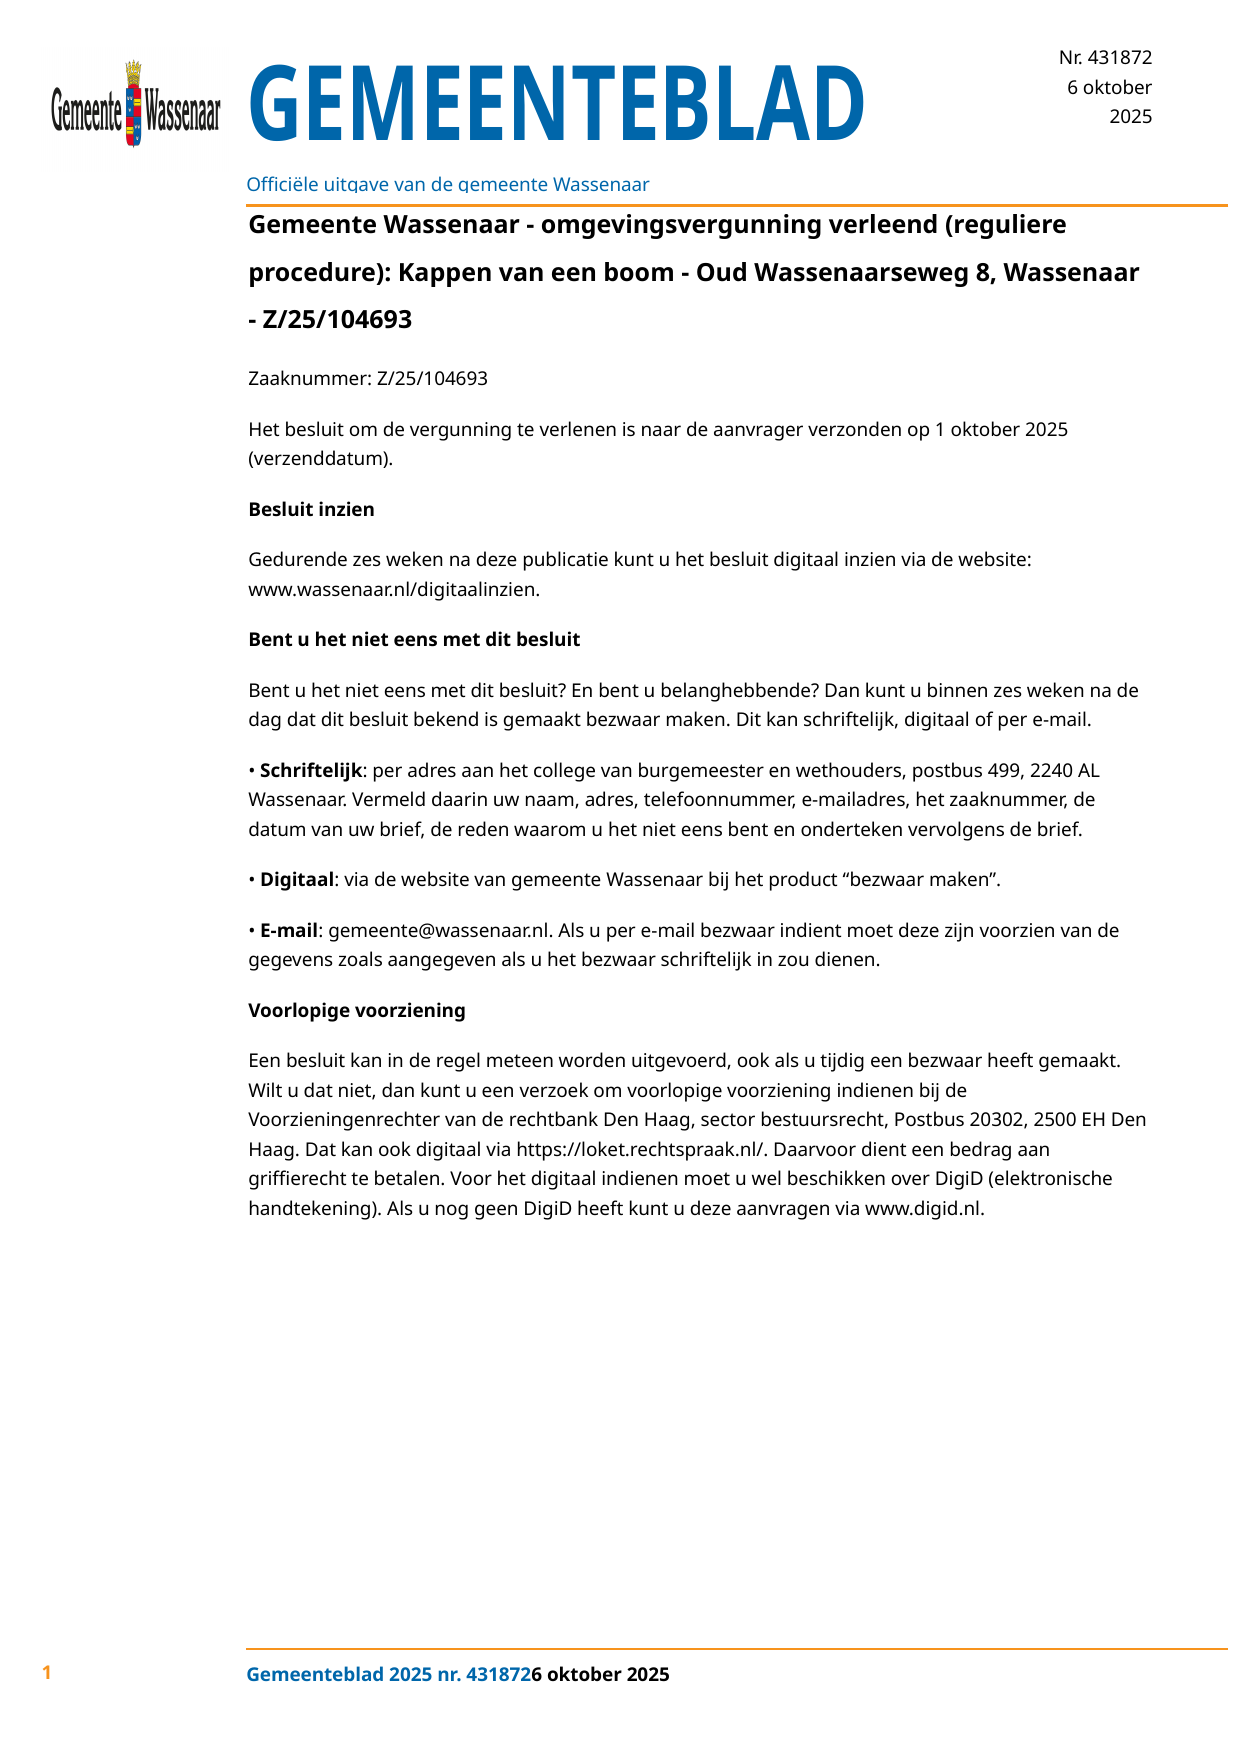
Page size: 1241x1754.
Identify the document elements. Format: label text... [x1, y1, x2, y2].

text Gemeente Wassenaar - omgevingsvergunning verleend (reguliere procedure): Kappen van een boom - Oud Wassenaarseweg 8, Wassenaar - Z/25/104693 [248, 207, 1152, 336]
text • Schriftelijk: per adres aan het college van burgemeester en wethouders, postbus 499, 2240 AL Wassenaar. Vermeld daarin uw naam, adres, telefoonnummer, e-mailadres, het zaaknummer, de datum van uw brief, de reden waarom u het niet eens bent en onderteken vervolgens de brief. [248, 757, 1152, 842]
text Gedurende zes weken na deze publicatie kunt u het besluit digitaal inzien via de website: www.wassenaar.nl/digitaalinzien. [248, 546, 1152, 602]
text Bent u het niet eens met dit besluit [248, 626, 1152, 652]
text • E-mail: gemeente@wassenaar.nl. Als u per e-mail bezwaar indient moet deze zijn voorzien van de gegevens zoals aangegeven als u het bezwaar schriftelijk in zou dienen. [248, 917, 1152, 972]
text Het besluit om de vergunning te verlenen is naar de aanvrager verzonden op 1 oktober 2025 (verzenddatum). [248, 416, 1152, 471]
text Een besluit kan in de regel meteen worden uitgevoerd, ook als u tijdig een bezwaar heeft gemaakt. Wilt u dat niet, dan kunt u een verzoek om voorlopige voorziening indienen bij de Voorzieningenrechter van de rechtbank Den Haag, sector bestuursrecht, Postbus 20302, 2500 EH Den Haag. Dat kan ook digitaal via https://loket.rechtspraak.nl/. Daarvoor dient een bedrag aan griffierecht te betalen. Voor het digitaal indienen moet u wel beschikken over DigiD (elektronische handtekening). Als u nog geen DigiD heeft kunt u deze aanvragen via www.digid.nl. [248, 1047, 1152, 1221]
text Voorlopige voorziening [248, 997, 1152, 1022]
text Bent u het niet eens met dit besluit? En bent u belanghebbende? Dan kunt u binnen zes weken na de dag dat dit besluit bekend is gemaakt bezwaar maken. Dit kan schriftelijk, digitaal of per e-mail. [248, 677, 1152, 732]
text Zaaknummer: Z/25/104693 [248, 366, 1152, 391]
picture [41, 47, 231, 172]
text • Digitaal: via de website van gemeente Wassenaar bij het product “bezwaar maken”. [248, 866, 1152, 892]
text Besluit inzien [248, 496, 1152, 522]
